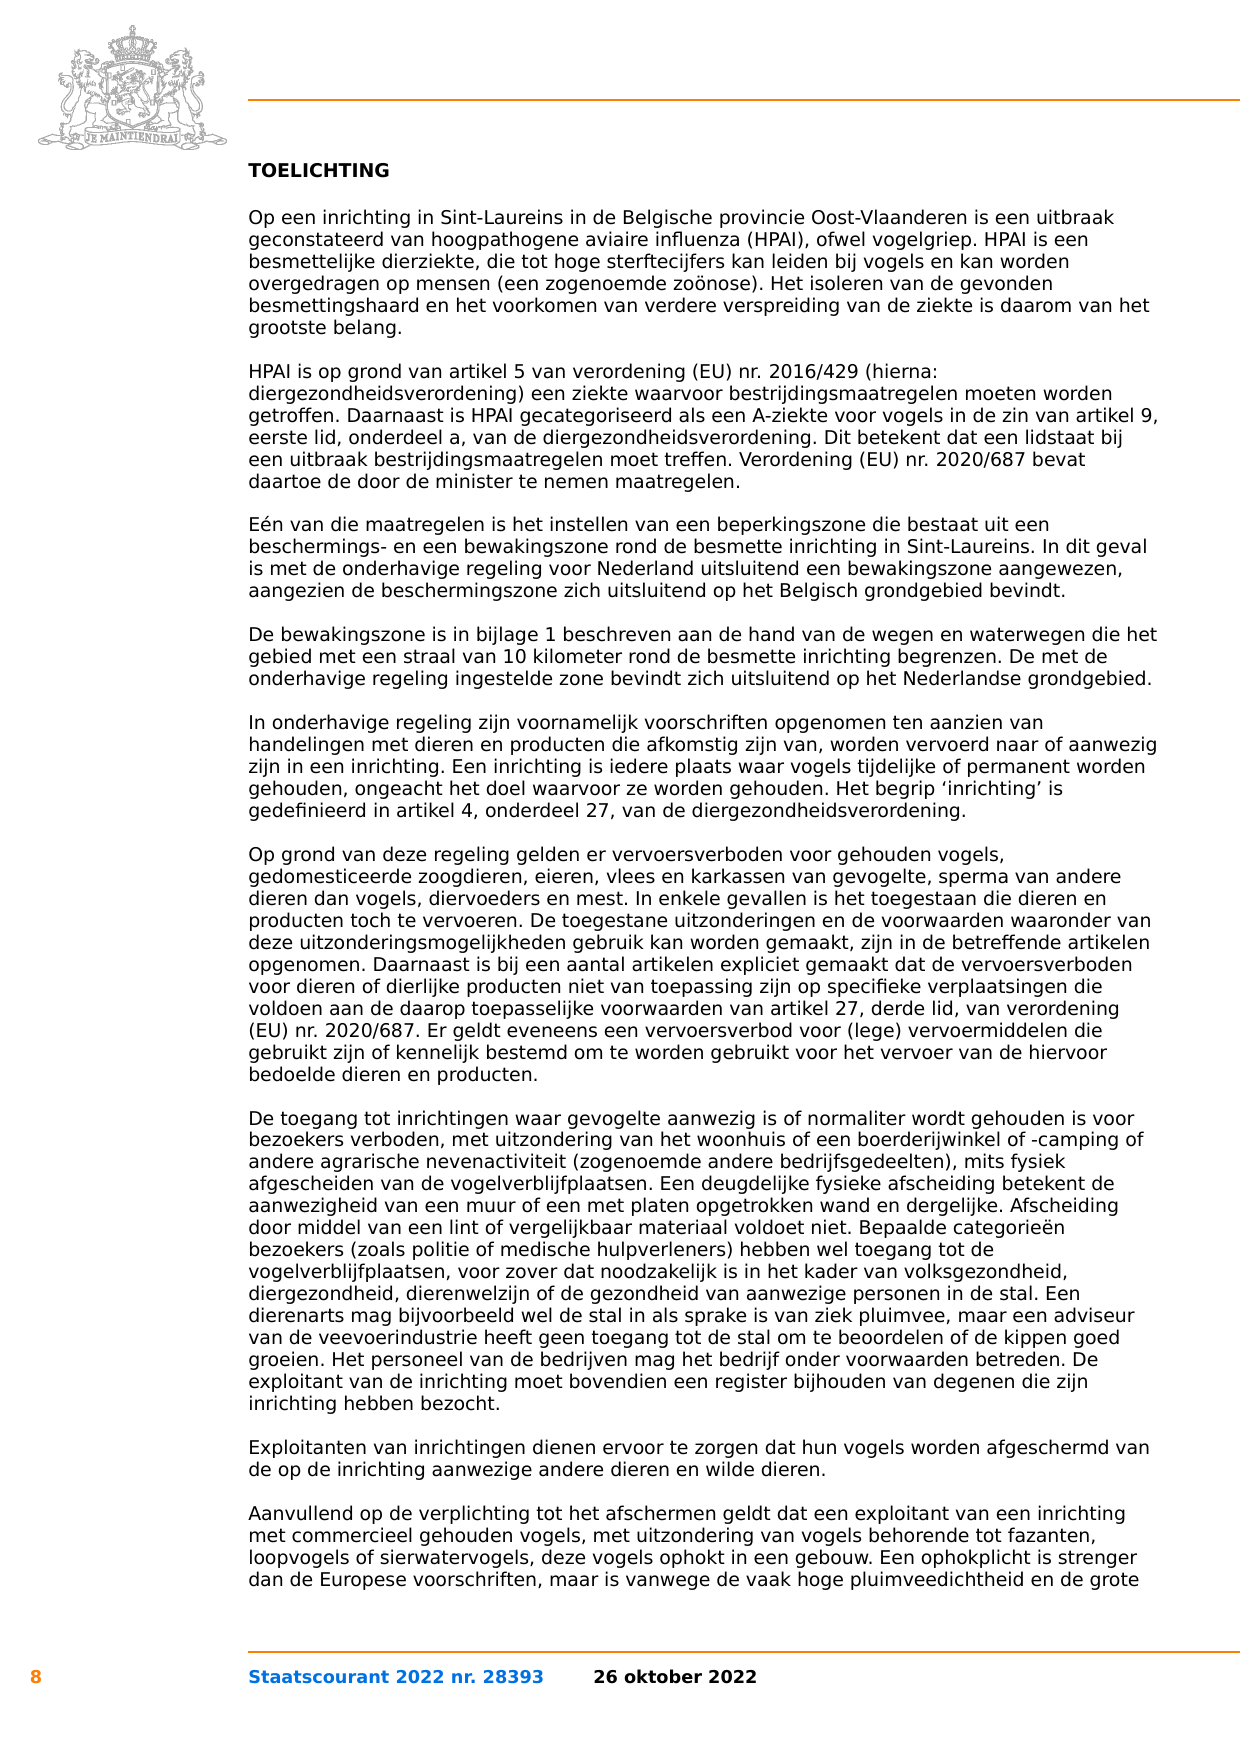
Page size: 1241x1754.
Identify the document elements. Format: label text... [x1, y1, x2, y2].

text Op grond van deze regeling gelden er vervoersverboden voor gehouden vogels, gedomesticeerde zoogdieren, eieren, vlees en karkassen van gevogelte, sperma van andere dieren dan vogels, diervoeders en mest. In enkele gevallen is het toegestaan die dieren en producten toch te vervoeren. De toegestane uitzonderingen en de voorwaarden waaronder van deze uitzonderingsmogelijkheden gebruik kan worden gemaakt, zijn in de betreffende artikelen opgenomen. Daarnaast is bij een aantal artikelen expliciet gemaakt dat de vervoersverboden voor dieren of dierlijke producten niet van toepassing zijn op specifieke verplaatsingen die voldoen aan de daarop toepasselijke voorwaarden van artikel 27, derde lid, van verordening (EU) nr. 2020/687. Er geldt eveneens een vervoersverbod voor (lege) vervoermiddelen die gebruikt zijn of kennelijk bestemd om te worden gebruikt voor het vervoer van de hiervoor bedoelde dieren en producten. [248, 844, 1163, 1086]
text In onderhavige regeling zijn voornamelijk voorschriften opgenomen ten aanzien van handelingen met dieren en producten die afkomstig zijn van, worden vervoerd naar of aanwezig zijn in een inrichting. Een inrichting is iedere plaats waar vogels tijdelijke of permanent worden gehouden, ongeacht het doel waarvoor ze worden gehouden. Het begrip ‘inrichting’ is gedefinieerd in artikel 4, onderdeel 27, van de diergezondheidsverordening. [248, 712, 1163, 822]
text De toegang tot inrichtingen waar gevogelte aanwezig is of normaliter wordt gehouden is voor bezoekers verboden, met uitzondering van het woonhuis of een boerderijwinkel of -camping of andere agrarische nevenactiviteit (zogenoemde andere bedrijfsgedeelten), mits fysiek afgescheiden van de vogelverblijfplaatsen. Een deugdelijke fysieke afscheiding betekent de aanwezigheid van een muur of een met platen opgetrokken wand en dergelijke. Afscheiding door middel van een lint of vergelijkbaar materiaal voldoet niet. Bepaalde categorieën bezoekers (zoals politie of medische hulpverleners) hebben wel toegang tot de vogelverblijfplaatsen, voor zover dat noodzakelijk is in het kader van volksgezondheid, diergezondheid, dierenwelzijn of de gezondheid van aanwezige personen in de stal. Een dierenarts mag bijvoorbeeld wel de stal in als sprake is van ziek pluimvee, maar een adviseur van de veevoerindustrie heeft geen toegang tot de stal om te beoordelen of de kippen goed groeien. Het personeel van de bedrijven mag het bedrijf onder voorwaarden betreden. De exploitant van de inrichting moet bovendien een register bijhouden van degenen die zijn inrichting hebben bezocht. [248, 1107, 1163, 1415]
text Exploitanten van inrichtingen dienen ervoor te zorgen dat hun vogels worden afgeschermd van de op de inrichting aanwezige andere dieren en wilde dieren. [248, 1437, 1163, 1481]
text De bewakingszone is in bijlage 1 beschreven aan de hand van de wegen en waterwegen die het gebied met een straal van 10 kilometer rond de besmette inrichting begrenzen. De met de onderhavige regeling ingestelde zone bevindt zich uitsluitend op het Nederlandse grondgebied. [248, 624, 1163, 690]
subtitle TOELICHTING [248, 160, 1163, 182]
picture [38, 25, 227, 150]
text HPAI is op grond van artikel 5 van verordening (EU) nr. 2016/429 (hierna: diergezondheidsverordening) een ziekte waarvoor bestrijdingsmaatregelen moeten worden getroffen. Daarnaast is HPAI gecategoriseerd als een A-ziekte voor vogels in de zin van artikel 9, eerste lid, onderdeel a, van de diergezondheidsverordening. Dit betekent dat een lidstaat bij een uitbraak bestrijdingsmaatregelen moet treffen. Verordening (EU) nr. 2020/687 bevat daartoe de door de minister te nemen maatregelen. [248, 361, 1163, 492]
text Aanvullend op de verplichting tot het afschermen geldt dat een exploitant van een inrichting met commercieel gehouden vogels, met uitzondering van vogels behorende tot fazanten, loopvogels of sierwatervogels, deze vogels ophokt in een gebouw. Een ophokplicht is strenger dan de Europese voorschriften, maar is vanwege de vaak hoge pluimveedichtheid en de grote [248, 1503, 1163, 1591]
text Op een inrichting in Sint-Laureins in de Belgische provincie Oost-Vlaanderen is een uitbraak geconstateerd van hoogpathogene aviaire influenza (HPAI), ofwel vogelgriep. HPAI is een besmettelijke dierziekte, die tot hoge sterftecijfers kan leiden bij vogels en kan worden overgedragen op mensen (een zogenoemde zoönose). Het isoleren van de gevonden besmettingshaard en het voorkomen van verdere verspreiding van de ziekte is daarom van het grootste belang. [248, 207, 1163, 339]
text Eén van die maatregelen is het instellen van een beperkingszone die bestaat uit een beschermings- en een bewakingszone rond de besmette inrichting in Sint-Laureins. In dit geval is met de onderhavige regeling voor Nederland uitsluitend een bewakingszone aangewezen, aangezien de beschermingszone zich uitsluitend op het Belgisch grondgebied bevindt. [248, 514, 1163, 602]
